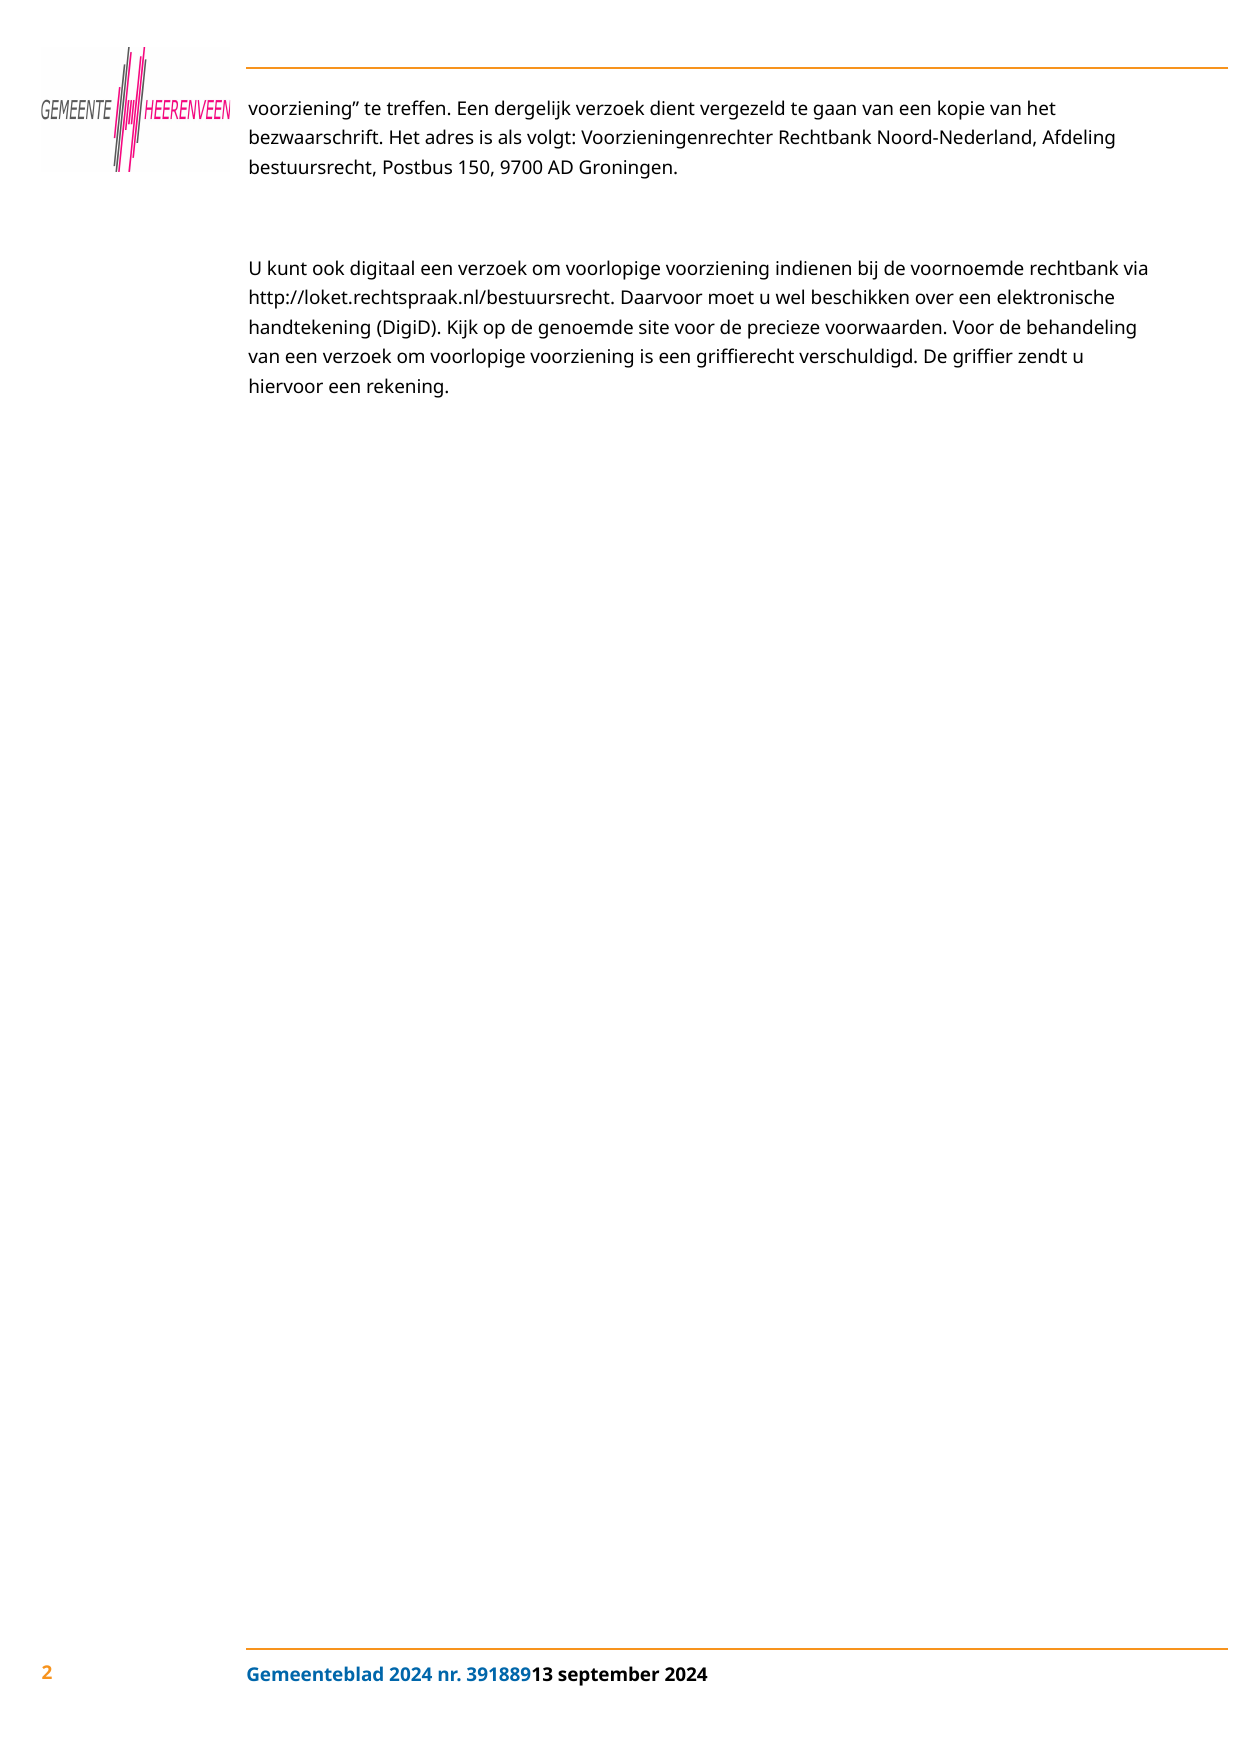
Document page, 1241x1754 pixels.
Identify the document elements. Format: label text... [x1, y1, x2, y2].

text U kunt ook digitaal een verzoek om voorlopige voorziening indienen bij de voornoemde rechtbank via http://loket.rechtspraak.nl/bestuursrecht. Daarvoor moet u wel beschikken over een elektronische handtekening (DigiD). Kijk op de genoemde site voor de precieze voorwaarden. Voor de behandeling van een verzoek om voorlopige voorziening is een griffierecht verschuldigd. De griffier zendt u hiervoor een rekening. [248, 255, 1152, 399]
picture [41, 47, 231, 172]
text voorziening” te treffen. Een dergelijk verzoek dient vergezeld te gaan van een kopie van het bezwaarschrift. Het adres is als volgt: Voorzieningenrechter Rechtbank Noord-Nederland, Afdeling bestuursrecht, Postbus 150, 9700 AD Groningen. [248, 95, 1152, 180]
